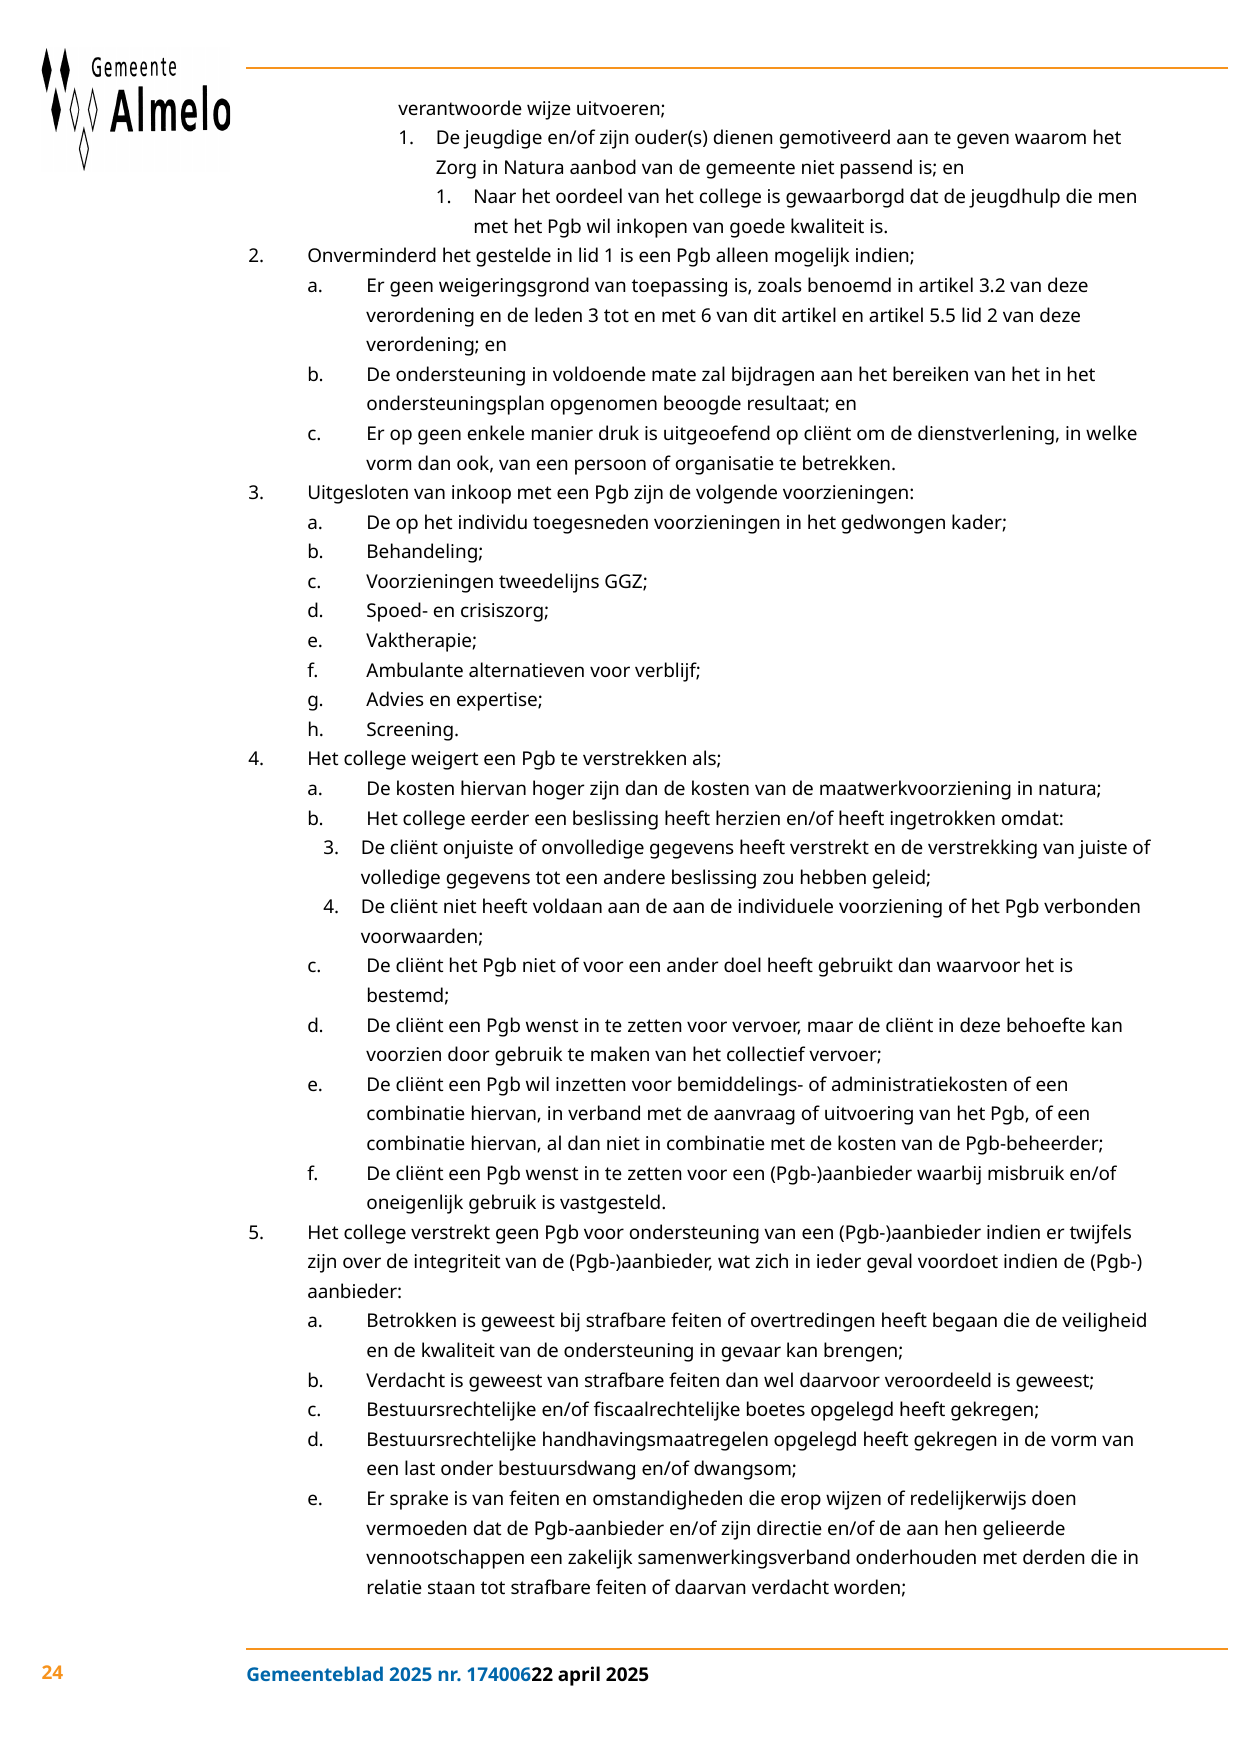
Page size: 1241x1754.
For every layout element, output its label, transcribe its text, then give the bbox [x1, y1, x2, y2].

list Advies en expertise; [307, 686, 1152, 712]
list Voorzieningen tweedelijns GGZ; [307, 568, 1152, 594]
list Ambulante alternatieven voor verblijf; [307, 657, 1152, 683]
picture [41, 47, 231, 172]
list Onverminderd het gestelde in lid 1 is een Pgb alleen mogelijk indien; [248, 243, 1152, 268]
list Bestuursrechtelijke en/of fiscaalrechtelijke boetes opgelegd heeft gekregen; [307, 1396, 1152, 1422]
list Spoed- en crisiszorg; [307, 598, 1152, 623]
list De kosten hiervan hoger zijn dan de kosten van de maatwerkvoorziening in natura; [307, 775, 1152, 801]
list verantwoorde wijze uitvoeren; [361, 95, 1152, 121]
list Naar het oordeel van het college is gewaarborgd dat de jeugdhulp die men met het Pgb wil inkopen van goede kwaliteit is. [436, 183, 1152, 239]
list De cliënt een Pgb wenst in te zetten voor vervoer, maar de cliënt in deze behoefte kan voorzien door gebruik te maken van het collectief vervoer; [307, 1012, 1152, 1067]
list De ondersteuning in voldoende mate zal bijdragen aan het bereiken van het in het ondersteuningsplan opgenomen beoogde resultaat; en [307, 361, 1152, 416]
list Vaktherapie; [307, 627, 1152, 653]
list Verdacht is geweest van strafbare feiten dan wel daarvoor veroordeeld is geweest; [307, 1367, 1152, 1393]
list Bestuursrechtelijke handhavingsmaatregelen opgelegd heeft gekregen in de vorm van een last onder bestuursdwang en/of dwangsom; [307, 1426, 1152, 1481]
list De cliënt onjuiste of onvolledige gegevens heeft verstrekt en de verstrekking van juiste of volledige gegevens tot een andere beslissing zou hebben geleid; [323, 834, 1152, 890]
list Er geen weigeringsgrond van toepassing is, zoals benoemd in artikel 3.2 van deze verordening en de leden 3 tot en met 6 van dit artikel en artikel 5.5 lid 2 van deze verordening; en [307, 272, 1152, 357]
list De cliënt niet heeft voldaan aan de aan de individuele voorziening of het Pgb verbonden voorwaarden; [323, 893, 1152, 949]
list De cliënt een Pgb wil inzetten voor bemiddelings- of administratiekosten of een combinatie hiervan, in verband met de aanvraag of uitvoering van het Pgb, of een combinatie hiervan, al dan niet in combinatie met de kosten van de Pgb-beheerder; [307, 1071, 1152, 1156]
list Betrokken is geweest bij strafbare feiten of overtredingen heeft begaan die de veiligheid en de kwaliteit van de ondersteuning in gevaar kan brengen; [307, 1308, 1152, 1363]
list De jeugdige en/of zijn ouder(s) dienen gemotiveerd aan te geven waarom het Zorg in Natura aanbod van de gemeente niet passend is; en [398, 124, 1152, 180]
list De cliënt het Pgb niet of voor een ander doel heeft gebruikt dan waarvoor het is bestemd; [307, 953, 1152, 1008]
list Er sprake is van feiten en omstandigheden die erop wijzen of redelijkerwijs doen vermoeden dat de Pgb-aanbieder en/of zijn directie en/of de aan hen gelieerde vennootschappen een zakelijk samenwerkingsverband onderhouden met derden die in relatie staan tot strafbare feiten of daarvan verdacht worden; [307, 1485, 1152, 1600]
list Screening. [307, 716, 1152, 742]
list De op het individu toegesneden voorzieningen in het gedwongen kader; [307, 509, 1152, 535]
list Behandeling; [307, 538, 1152, 564]
list Het college eerder een beslissing heeft herzien en/of heeft ingetrokken omdat: [307, 805, 1152, 831]
list De cliënt een Pgb wenst in te zetten voor een (Pgb-)aanbieder waarbij misbruik en/of oneigenlijk gebruik is vastgesteld. [307, 1160, 1152, 1215]
list Het college weigert een Pgb te verstrekken als; [248, 746, 1152, 771]
list Er op geen enkele manier druk is uitgeoefend op cliënt om de dienstverlening, in welke vorm dan ook, van een persoon of organisatie te betrekken. [307, 420, 1152, 476]
list Het college verstrekt geen Pgb voor ondersteuning van een (Pgb-)aanbieder indien er twijfels zijn over de integriteit van de (Pgb-)aanbieder, wat zich in ieder geval voordoet indien de (Pgb-) aanbieder: [248, 1219, 1152, 1304]
list Uitgesloten van inkoop met een Pgb zijn de volgende voorzieningen: [248, 479, 1152, 505]
